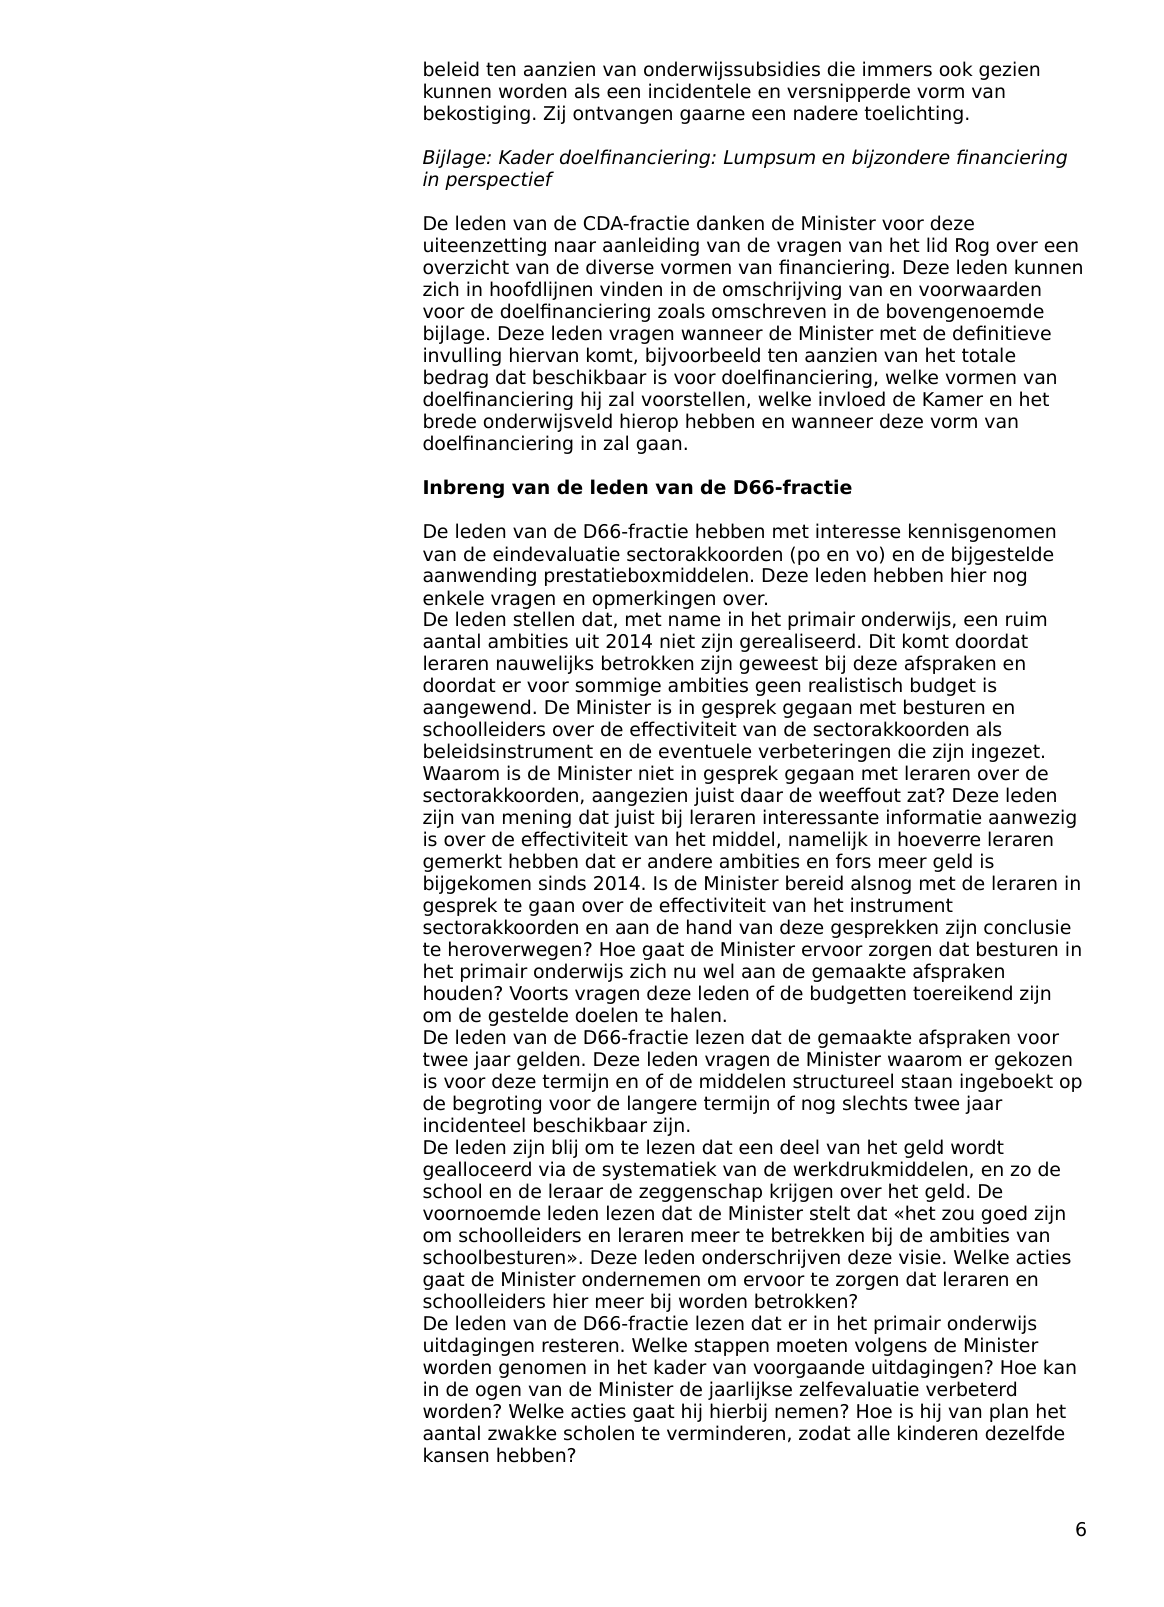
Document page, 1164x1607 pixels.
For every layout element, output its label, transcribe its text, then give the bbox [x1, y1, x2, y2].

text De leden van de D66-fractie hebben met interesse kennisgenomen van de eindevaluatie sectorakkoorden (po en vo) en de bijgestelde aanwending prestatieboxmiddelen. Deze leden hebben hier nog enkele vragen en opmerkingen over. [422, 521, 1087, 609]
text De leden zijn blij om te lezen dat een deel van het geld wordt gealloceerd via de systematiek van de werkdrukmiddelen, en zo de school en de leraar de zeggenschap krijgen over het geld. De voornoemde leden lezen dat de Minister stelt dat «het zou goed zijn om schoolleiders en leraren meer te betrekken bij de ambities van schoolbesturen». Deze leden onderschrijven deze visie. Welke acties gaat de Minister ondernemen om ervoor te zorgen dat leraren en schoolleiders hier meer bij worden betrokken? [422, 1137, 1087, 1313]
subtitle Inbreng van de leden van de D66-fractie [422, 477, 1087, 499]
subtitle Bijlage: Kader doelfinanciering: Lumpsum en bijzondere financiering in perspectief [422, 147, 1087, 191]
text De leden van de D66-fractie lezen dat er in het primair onderwijs uitdagingen resteren. Welke stappen moeten volgens de Minister worden genomen in het kader van voorgaande uitdagingen? Hoe kan in de ogen van de Minister de jaarlijkse zelfevaluatie verbeterd worden? Welke acties gaat hij hierbij nemen? Hoe is hij van plan het aantal zwakke scholen te verminderen, zodat alle kinderen dezelfde kansen hebben? [422, 1313, 1087, 1467]
text De leden stellen dat, met name in het primair onderwijs, een ruim aantal ambities uit 2014 niet zijn gerealiseerd. Dit komt doordat leraren nauwelijks betrokken zijn geweest bij deze afspraken en doordat er voor sommige ambities geen realistisch budget is aangewend. De Minister is in gesprek gegaan met besturen en schoolleiders over de effectiviteit van de sectorakkoorden als beleidsinstrument en de eventuele verbeteringen die zijn ingezet. Waarom is de Minister niet in gesprek gegaan met leraren over de sectorakkoorden, aangezien juist daar de weeffout zat? Deze leden zijn van mening dat juist bij leraren interessante informatie aanwezig is over de effectiviteit van het middel, namelijk in hoeverre leraren gemerkt hebben dat er andere ambities en fors meer geld is bijgekomen sinds 2014. Is de Minister bereid alsnog met de leraren in gesprek te gaan over de effectiviteit van het instrument sectorakkoorden en aan de hand van deze gesprekken zijn conclusie te heroverwegen? Hoe gaat de Minister ervoor zorgen dat besturen in het primair onderwijs zich nu wel aan de gemaakte afspraken houden? Voorts vragen deze leden of de budgetten toereikend zijn om de gestelde doelen te halen. [422, 609, 1087, 1027]
text beleid ten aanzien van onderwijssubsidies die immers ook gezien kunnen worden als een incidentele en versnipperde vorm van bekostiging. Zij ontvangen gaarne een nadere toelichting. [422, 59, 1087, 125]
text De leden van de CDA-fractie danken de Minister voor deze uiteenzetting naar aanleiding van de vragen van het lid Rog over een overzicht van de diverse vormen van financiering. Deze leden kunnen zich in hoofdlijnen vinden in de omschrijving van en voorwaarden voor de doelfinanciering zoals omschreven in de bovengenoemde bijlage. Deze leden vragen wanneer de Minister met de definitieve invulling hiervan komt, bijvoorbeeld ten aanzien van het totale bedrag dat beschikbaar is voor doelfinanciering, welke vormen van doelfinanciering hij zal voorstellen, welke invloed de Kamer en het brede onderwijsveld hierop hebben en wanneer deze vorm van doelfinanciering in zal gaan. [422, 213, 1087, 455]
text De leden van de D66-fractie lezen dat de gemaakte afspraken voor twee jaar gelden. Deze leden vragen de Minister waarom er gekozen is voor deze termijn en of de middelen structureel staan ingeboekt op de begroting voor de langere termijn of nog slechts twee jaar incidenteel beschikbaar zijn. [422, 1027, 1087, 1137]
